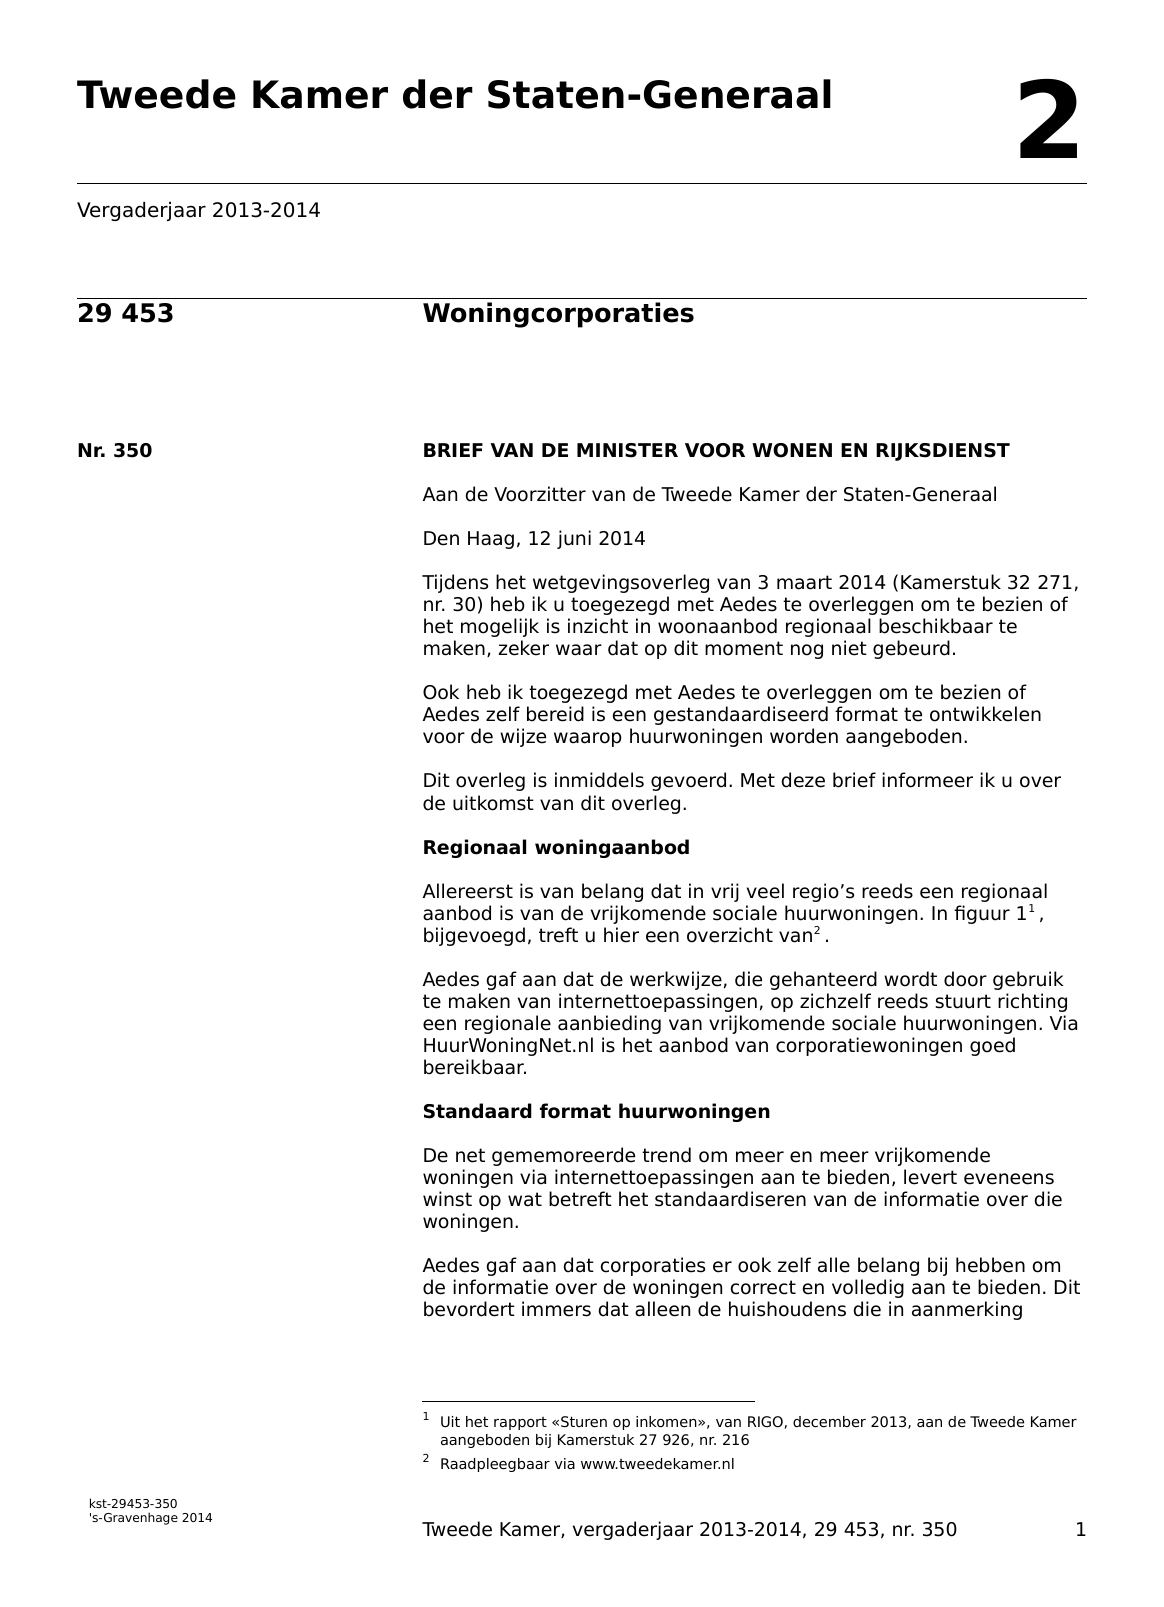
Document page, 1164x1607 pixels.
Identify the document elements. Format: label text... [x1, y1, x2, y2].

text Uit het rapport «Sturen op inkomen», van RIGO, december 2013, aan de Tweede Kamer aangeboden bij Kamerstuk 27 926, nr. 216 [422, 1410, 1087, 1449]
text Tijdens het wetgevingsoverleg van 3 maart 2014 (Kamerstuk 32 271, nr. 30) heb ik u toegezegd met Aedes te overleggen om te bezien of het mogelijk is inzicht in woonaanbod regionaal beschikbaar te maken, zeker waar dat op dit moment nog niet gebeurd. [422, 572, 1087, 660]
text Den Haag, 12 juni 2014 [422, 528, 1087, 550]
subtitle Nr. 350 BRIEF VAN DE MINISTER VOOR WONEN EN RIJKSDIENST [77, 440, 1087, 462]
text De net gememoreerde trend om meer en meer vrijkomende woningen via internettoepassingen aan te bieden, levert eveneens winst op wat betreft het standaardiseren van de informatie over die woningen. [422, 1145, 1087, 1233]
text Dit overleg is inmiddels gevoerd. Met deze brief informeer ik u over de uitkomst van dit overleg. [422, 770, 1087, 814]
table_cell Vergaderjaar 2013-2014 [77, 184, 1087, 298]
subtitle Standaard format huurwoningen [422, 1101, 1087, 1123]
text Raadpleegbaar via www.tweedekamer.nl [422, 1452, 1087, 1474]
text Ook heb ik toegezegd met Aedes te overleggen om te bezien of Aedes zelf bereid is een gestandaardiseerd format te ontwikkelen voor de wijze waarop huurwoningen worden aangeboden. [422, 682, 1087, 748]
text Aan de Voorzitter van de Tweede Kamer der Staten-Generaal [422, 484, 1087, 506]
text Aedes gaf aan dat corporaties er ook zelf alle belang bij hebben om de informatie over de woningen correct en volledig aan te bieden. Dit bevordert immers dat alleen de huishoudens die in aanmerking [422, 1255, 1087, 1321]
text 's-Gravenhage 2014 [88, 1511, 323, 1525]
text kst-29453-350 [88, 1497, 323, 1511]
table_header 2 [886, 59, 1087, 183]
text Aedes gaf aan dat de werkwijze, die gehanteerd wordt door gebruik te maken van internettoepassingen, op zichzelf reeds stuurt richting een regionale aanbieding van vrijkomende sociale huurwoningen. Via HuurWoningNet.nl is het aanbod van corporatiewoningen goed bereikbaar. [422, 969, 1087, 1079]
table_header Tweede Kamer der Staten-Generaal [77, 59, 886, 183]
subtitle Regionaal woningaanbod [422, 837, 1087, 858]
text Allereerst is van belang dat in vrij veel regio’s reeds een regionaal aanbod is van de vrijkomende sociale huurwoningen. In figuur 1, bijgevoegd, treft u hier een overzicht van. [422, 881, 1087, 947]
subtitle 29 453 Woningcorporaties [77, 299, 1087, 329]
